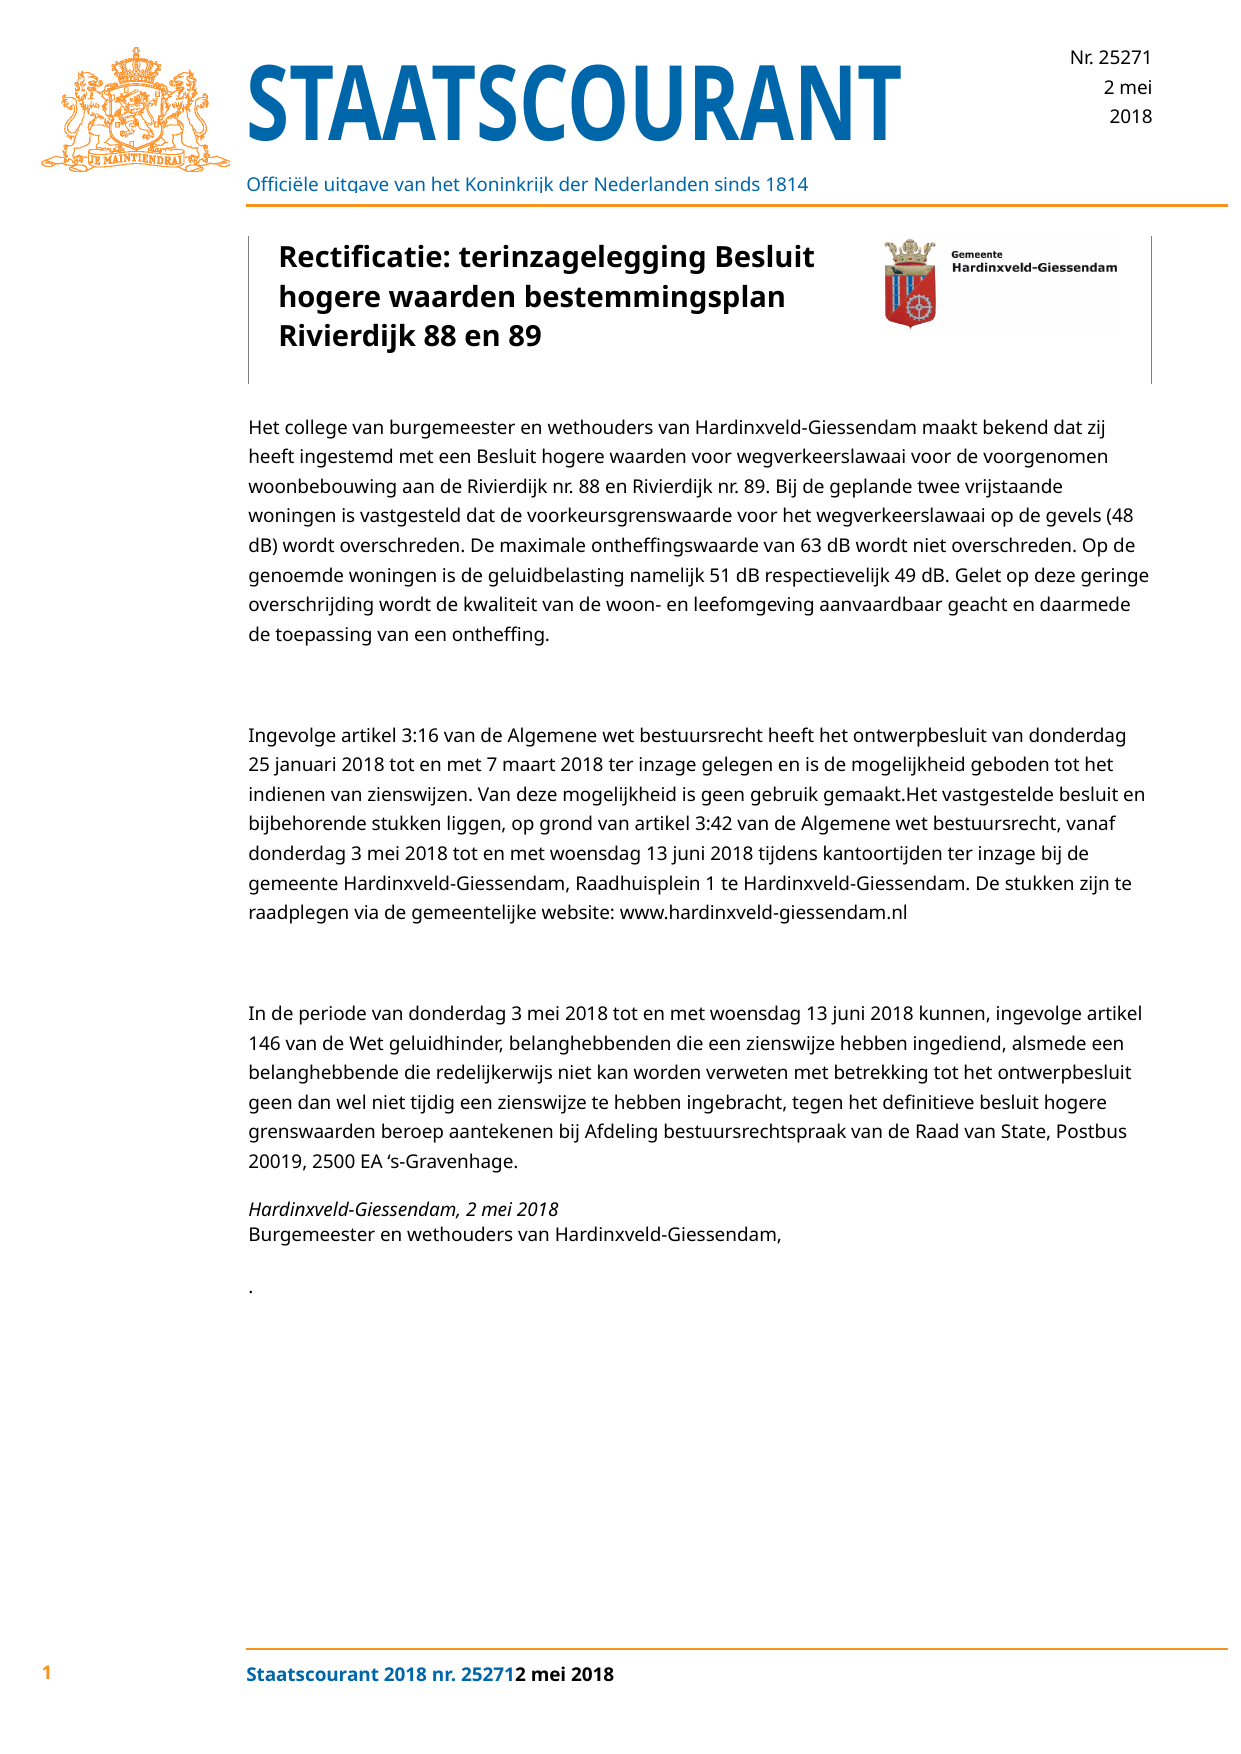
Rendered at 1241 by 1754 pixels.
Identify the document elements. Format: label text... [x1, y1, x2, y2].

picture [41, 47, 231, 172]
text In de periode van donderdag 3 mei 2018 tot en met woensdag 13 juni 2018 kunnen, ingevolge artikel 146 van de Wet geluidhinder, belanghebbenden die een zienswijze hebben ingediend, alsmede een belanghebbende die redelijkerwijs niet kan worden verweten met betrekking tot het ontwerpbesluit geen dan wel niet tijdig een zienswijze te hebben ingebracht, tegen het definitieve besluit hogere grenswaarden beroep aantekenen bij Afdeling bestuursrechtspraak van de Raad van State, Postbus 20019, 2500 EA ‘s-Gravenhage. [248, 1000, 1152, 1174]
text Burgemeester en wethouders van Hardinxveld-Giessendam, [248, 1222, 1152, 1247]
table_header [850, 236, 1151, 384]
text Ingevolge artikel 3:16 van de Algemene wet bestuursrecht heeft het ontwerpbesluit van donderdag 25 januari 2018 tot en met 7 maart 2018 ter inzage gelegen en is de mogelijkheid geboden tot het indienen van zienswijzen. Van deze mogelijkheid is geen gebruik gemaakt.Het vastgestelde besluit en bijbehorende stukken liggen, op grond van artikel 3:42 van de Algemene wet bestuursrecht, vanaf donderdag 3 mei 2018 tot en met woensdag 13 juni 2018 tijdens kantoortijden ter inzage bij de gemeente Hardinxveld-Giessendam, Raadhuisplein 1 te Hardinxveld-Giessendam. De stukken zijn te raadplegen via de gemeentelijke website: www.hardinxveld-giessendam.nl [248, 722, 1152, 925]
table_header Rectificatie: terinzagelegging Besluit hogere waarden bestemmingsplan Rivierdijk 88 en 89 [249, 236, 850, 384]
text Hardinxveld-Giessendam, 2 mei 2018 [248, 1196, 1152, 1222]
picture [882, 236, 1119, 331]
text Het college van burgemeester en wethouders van Hardinxveld-Giessendam maakt bekend dat zij heeft ingestemd met een Besluit hogere waarden voor wegverkeerslawaai voor de voorgenomen woonbebouwing aan de Rivierdijk nr. 88 en Rivierdijk nr. 89. Bij de geplande twee vrijstaande woningen is vastgesteld dat de voorkeursgrenswaarde voor het wegverkeerslawaai op de gevels (48 dB) wordt overschreden. De maximale ontheffingswaarde van 63 dB wordt niet overschreden. Op de genoemde woningen is de geluidbelasting namelijk 51 dB respectievelijk 49 dB. Gelet op deze geringe overschrijding wordt de kwaliteit van de woon- en leefomgeving aanvaardbaar geacht en daarmede de toepassing van een ontheffing. [248, 414, 1152, 647]
text . [248, 1273, 1152, 1299]
